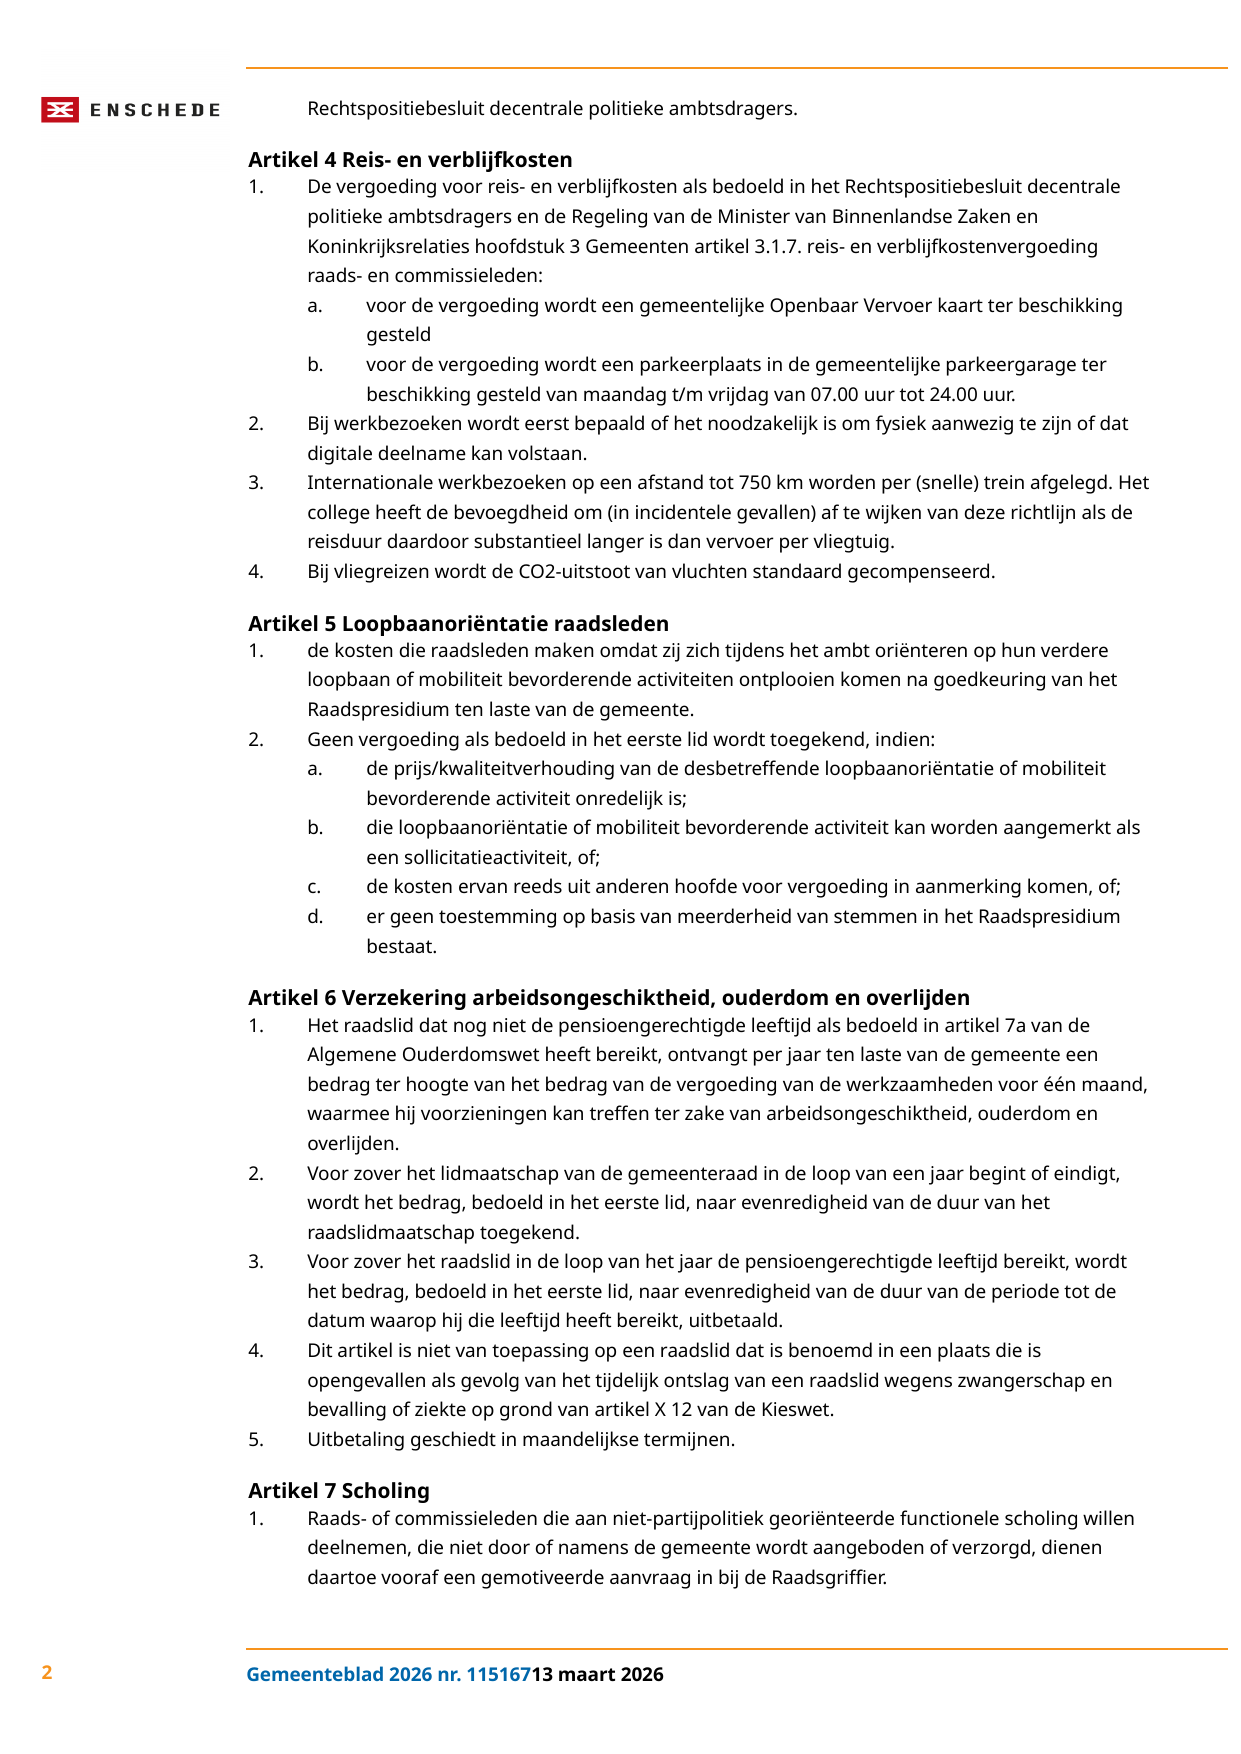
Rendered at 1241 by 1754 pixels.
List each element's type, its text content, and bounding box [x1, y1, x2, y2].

list voor de vergoeding wordt een parkeerplaats in de gemeentelijke parkeergarage ter beschikking gesteld van maandag t/m vrijdag van 07.00 uur tot 24.00 uur. [307, 351, 1152, 406]
list Voor zover het raadslid in de loop van het jaar de pensioengerechtigde leeftijd bereikt, wordt het bedrag, bedoeld in het eerste lid, naar evenredigheid van de duur van de periode tot de datum waarop hij die leeftijd heeft bereikt, uitbetaald. [248, 1248, 1152, 1333]
list Het raadslid dat nog niet de pensioengerechtigde leeftijd als bedoeld in artikel 7a van de Algemene Ouderdomswet heeft bereikt, ontvangt per jaar ten laste van de gemeente een bedrag ter hoogte van het bedrag van de vergoeding van de werkzaamheden voor één maand, waarmee hij voorzieningen kan treffen ter zake van arbeidsongeschiktheid, ouderdom en overlijden. [248, 1012, 1152, 1156]
text Artikel 5 Loopbaanoriëntatie raadsleden [248, 609, 1152, 637]
list Dit artikel is niet van toepassing op een raadslid dat is benoemd in een plaats die is opengevallen als gevolg van het tijdelijk ontslag van een raadslid wegens zwangerschap en bevalling of ziekte op grond van artikel X 12 van de Kieswet. [248, 1337, 1152, 1422]
list Raads- of commissieleden die aan niet-partijpolitiek georiënteerde functionele scholing willen deelnemen, die niet door of namens de gemeente wordt aangeboden of verzorgd, dienen daartoe vooraf een gemotiveerde aanvraag in bij de Raadsgriffier. [248, 1505, 1152, 1590]
list er geen toestemming op basis van meerderheid van stemmen in het Raadspresidium bestaat. [307, 903, 1152, 959]
text Artikel 4 Reis- en verblijfkosten [248, 145, 1152, 174]
list Internationale werkbezoeken op een afstand tot 750 km worden per (snelle) trein afgelegd. Het college heeft de bevoegdheid om (in incidentele gevallen) af te wijken van deze richtlijn als de reisduur daardoor substantieel langer is dan vervoer per vliegtuig. [248, 469, 1152, 554]
list de prijs/kwaliteitverhouding van de desbetreffende loopbaanoriëntatie of mobiliteit bevorderende activiteit onredelijk is; [307, 755, 1152, 811]
list Geen vergoeding als bedoeld in het eerste lid wordt toegekend, indien: [248, 726, 1152, 752]
list De vergoeding voor reis- en verblijfkosten als bedoeld in het Rechtspositiebesluit decentrale politieke ambtsdragers en de Regeling van de Minister van Binnenlandse Zaken en Koninkrijksrelaties hoofdstuk 3 Gemeenten artikel 3.1.7. reis- en verblijfkostenvergoeding raads- en commissieleden: [248, 174, 1152, 288]
list Voor zover het lidmaatschap van de gemeenteraad in de loop van een jaar begint of eindigt, wordt het bedrag, bedoeld in het eerste lid, naar evenredigheid van de duur van het raadslidmaatschap toegekend. [248, 1160, 1152, 1244]
list Uitbetaling geschiedt in maandelijkse termijnen. [248, 1426, 1152, 1452]
list die loopbaanoriëntatie of mobiliteit bevorderende activiteit kan worden aangemerkt als een sollicitatieactiviteit, of; [307, 814, 1152, 870]
text Artikel 6 Verzekering arbeidsongeschiktheid, ouderdom en overlijden [248, 983, 1152, 1012]
text Artikel 7 Scholing [248, 1476, 1152, 1505]
list Bij werkbezoeken wordt eerst bepaald of het noodzakelijk is om fysiek aanwezig te zijn of dat digitale deelname kan volstaan. [248, 410, 1152, 466]
list de kosten ervan reeds uit anderen hoofde voor vergoeding in aanmerking komen, of; [307, 874, 1152, 899]
list de kosten die raadsleden maken omdat zij zich tijdens het ambt oriënteren op hun verdere loopbaan of mobiliteit bevorderende activiteiten ontplooien komen na goedkeuring van het Raadspresidium ten laste van de gemeente. [248, 637, 1152, 722]
list voor de vergoeding wordt een gemeentelijke Openbaar Vervoer kaart ter beschikking gesteld [307, 292, 1152, 347]
picture [41, 47, 231, 172]
list Bij vliegreizen wordt de CO2-uitstoot van vluchten standaard gecompenseerd. [248, 558, 1152, 584]
list Rechtspositiebesluit decentrale politieke ambtsdragers. [248, 95, 1152, 121]
